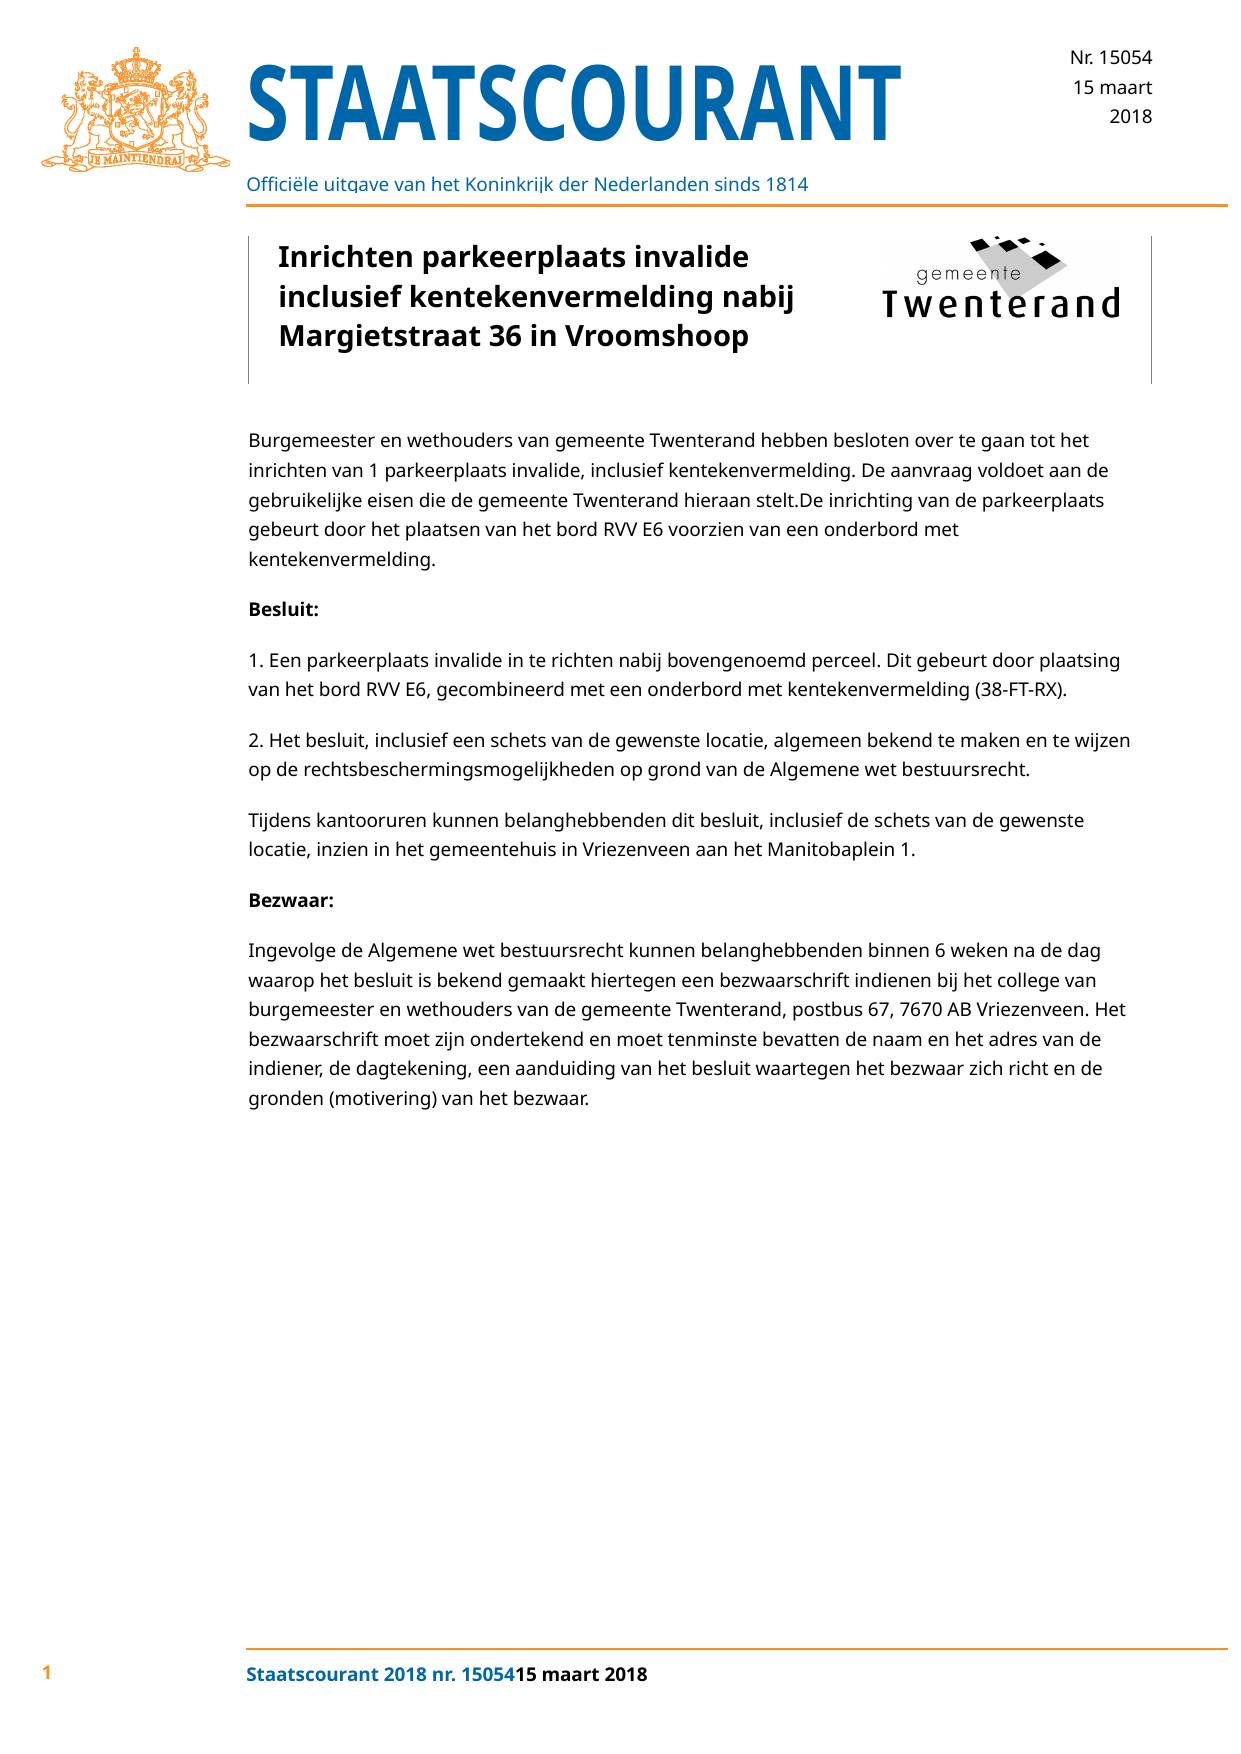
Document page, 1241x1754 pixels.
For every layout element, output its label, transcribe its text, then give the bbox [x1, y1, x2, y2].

text Besluit: [248, 596, 1152, 622]
text Bezwaar: [248, 887, 1152, 912]
text 1. Een parkeerplaats invalide in te richten nabij bovengenoemd perceel. Dit gebeurt door plaatsing van het bord RVV E6, gecombineerd met een onderbord met kentekenvermelding (38-FT-RX). [248, 647, 1152, 702]
text Ingevolge de Algemene wet bestuursrecht kunnen belanghebbenden binnen 6 weken na de dag waarop het besluit is bekend gemaakt hiertegen een bezwaarschrift indienen bij het college van burgemeester en wethouders van de gemeente Twenterand, postbus 67, 7670 AB Vriezenveen. Het bezwaarschrift moet zijn ondertekend en moet tenminste bevatten de naam en het adres van de indiener, de dagtekening, een aanduiding van het besluit waartegen het bezwaar zich richt en de gronden (motivering) van het bezwaar. [248, 937, 1152, 1111]
picture [41, 47, 231, 172]
text 2. Het besluit, inclusief een schets van de gewenste locatie, algemeen bekend te maken en te wijzen op de rechtsbeschermingsmogelijkheden op grond van de Algemene wet bestuursrecht. [248, 727, 1152, 782]
table_header [850, 236, 1151, 384]
picture [882, 236, 1119, 319]
text Tijdens kantooruren kunnen belanghebbenden dit besluit, inclusief de schets van de gewenste locatie, inzien in het gemeentehuis in Vriezenveen aan het Manitobaplein 1. [248, 807, 1152, 862]
text Burgemeester en wethouders van gemeente Twenterand hebben besloten over te gaan tot het inrichten van 1 parkeerplaats invalide, inclusief kentekenvermelding. De aanvraag voldoet aan de gebruikelijke eisen die de gemeente Twenterand hieraan stelt.De inrichting van de parkeerplaats gebeurt door het plaatsen van het bord RVV E6 voorzien van een onderbord met kentekenvermelding. [248, 428, 1152, 572]
table_header Inrichten parkeerplaats invalide inclusief kentekenvermelding nabij Margietstraat 36 in Vroomshoop [249, 236, 850, 384]
